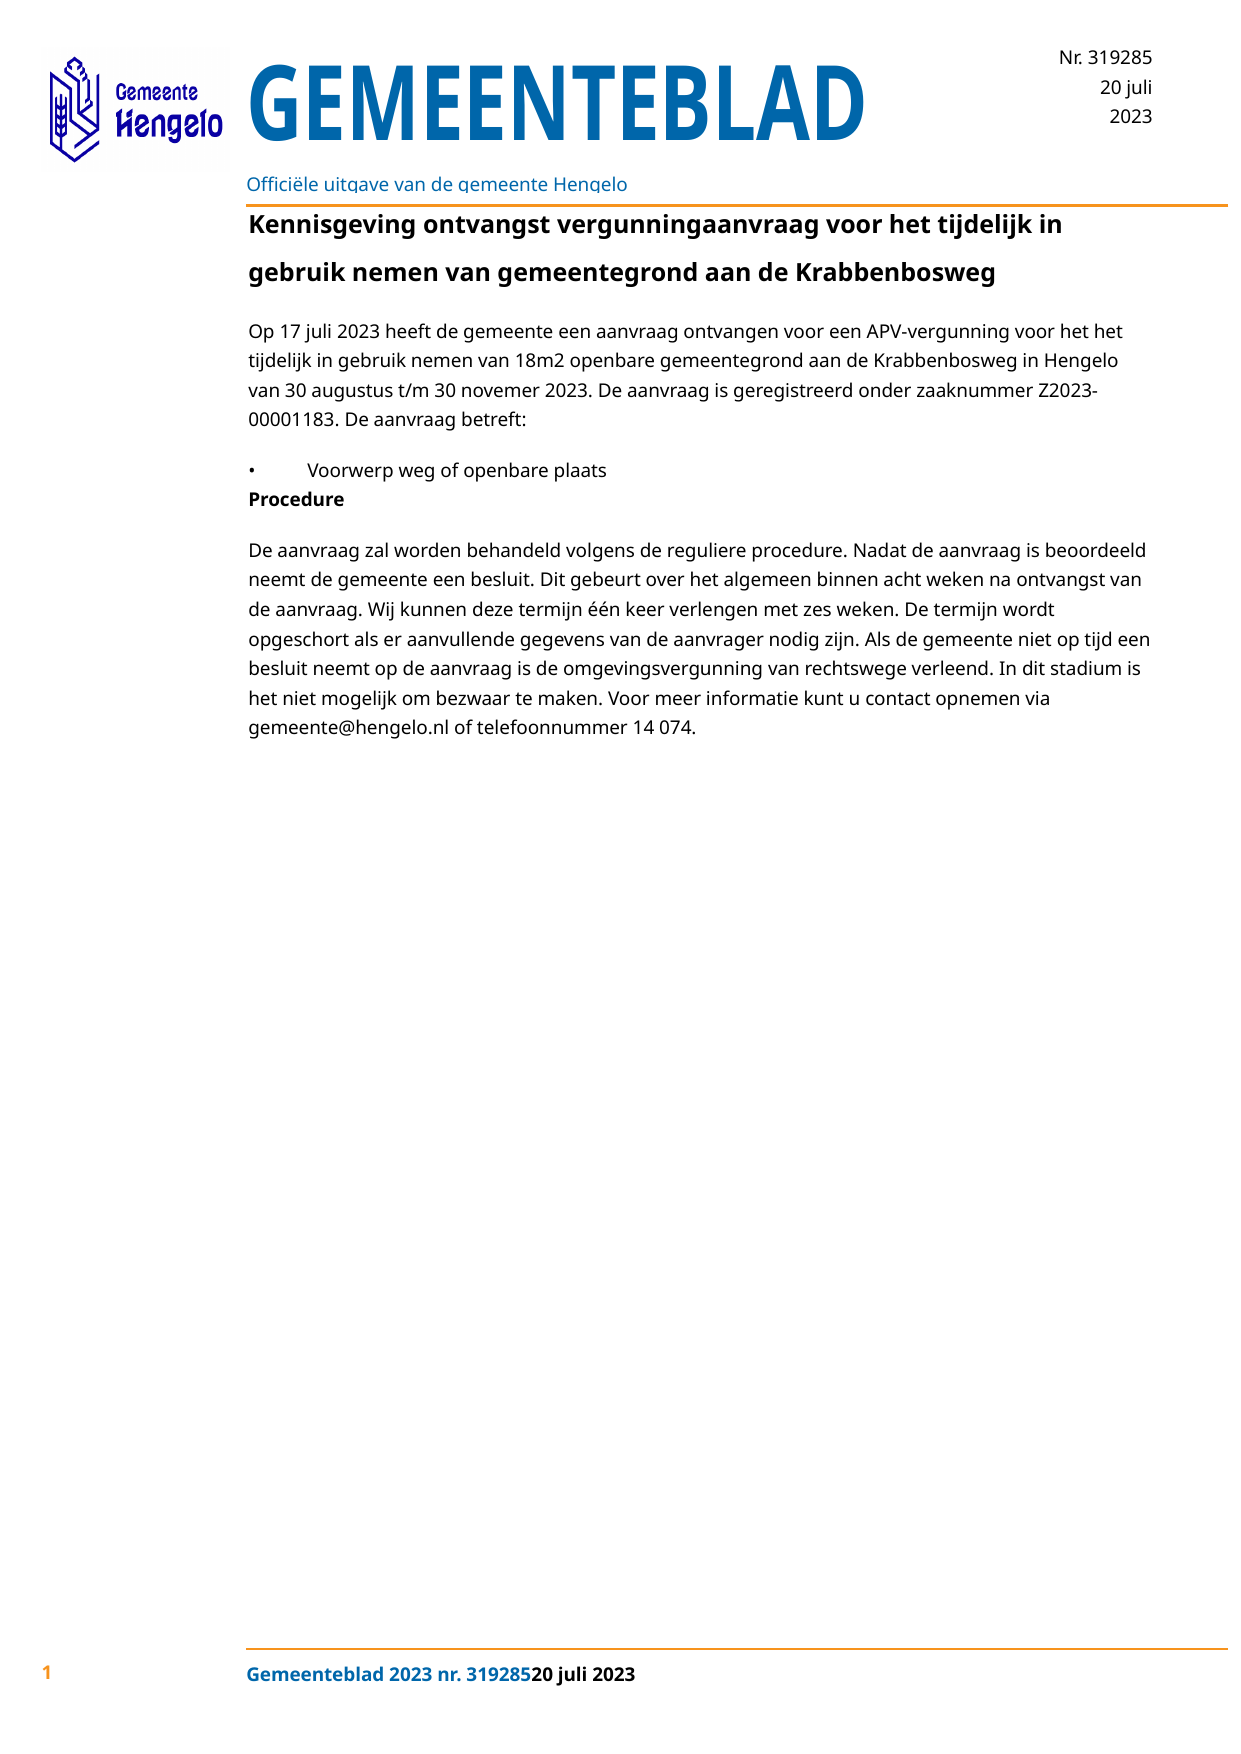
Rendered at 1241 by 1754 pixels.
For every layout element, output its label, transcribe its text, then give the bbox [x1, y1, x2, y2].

text Procedure [248, 487, 1152, 512]
text Kennisgeving ontvangst vergunningaanvraag voor het tijdelijk in gebruik nemen van gemeentegrond aan de Krabbenbosweg [248, 207, 1152, 288]
picture [41, 47, 231, 172]
list Voorwerp weg of openbare plaats [248, 457, 1152, 483]
text Op 17 juli 2023 heeft de gemeente een aanvraag ontvangen voor een APV-vergunning voor het het tijdelijk in gebruik nemen van 18m2 openbare gemeentegrond aan de Krabbenbosweg in Hengelo van 30 augustus t/m 30 novemer 2023. De aanvraag is geregistreerd onder zaaknummer Z2023-00001183. De aanvraag betreft: [248, 318, 1152, 432]
text De aanvraag zal worden behandeld volgens de reguliere procedure. Nadat de aanvraag is beoordeeld neemt de gemeente een besluit. Dit gebeurt over het algemeen binnen acht weken na ontvangst van de aanvraag. Wij kunnen deze termijn één keer verlengen met zes weken. De termijn wordt opgeschort als er aanvullende gegevens van de aanvrager nodig zijn. Als de gemeente niet op tijd een besluit neemt op de aanvraag is de omgevingsvergunning van rechtswege verleend. In dit stadium is het niet mogelijk om bezwaar te maken. Voor meer informatie kunt u contact opnemen via gemeente@hengelo.nl of telefoonnummer 14 074. [248, 537, 1152, 740]
